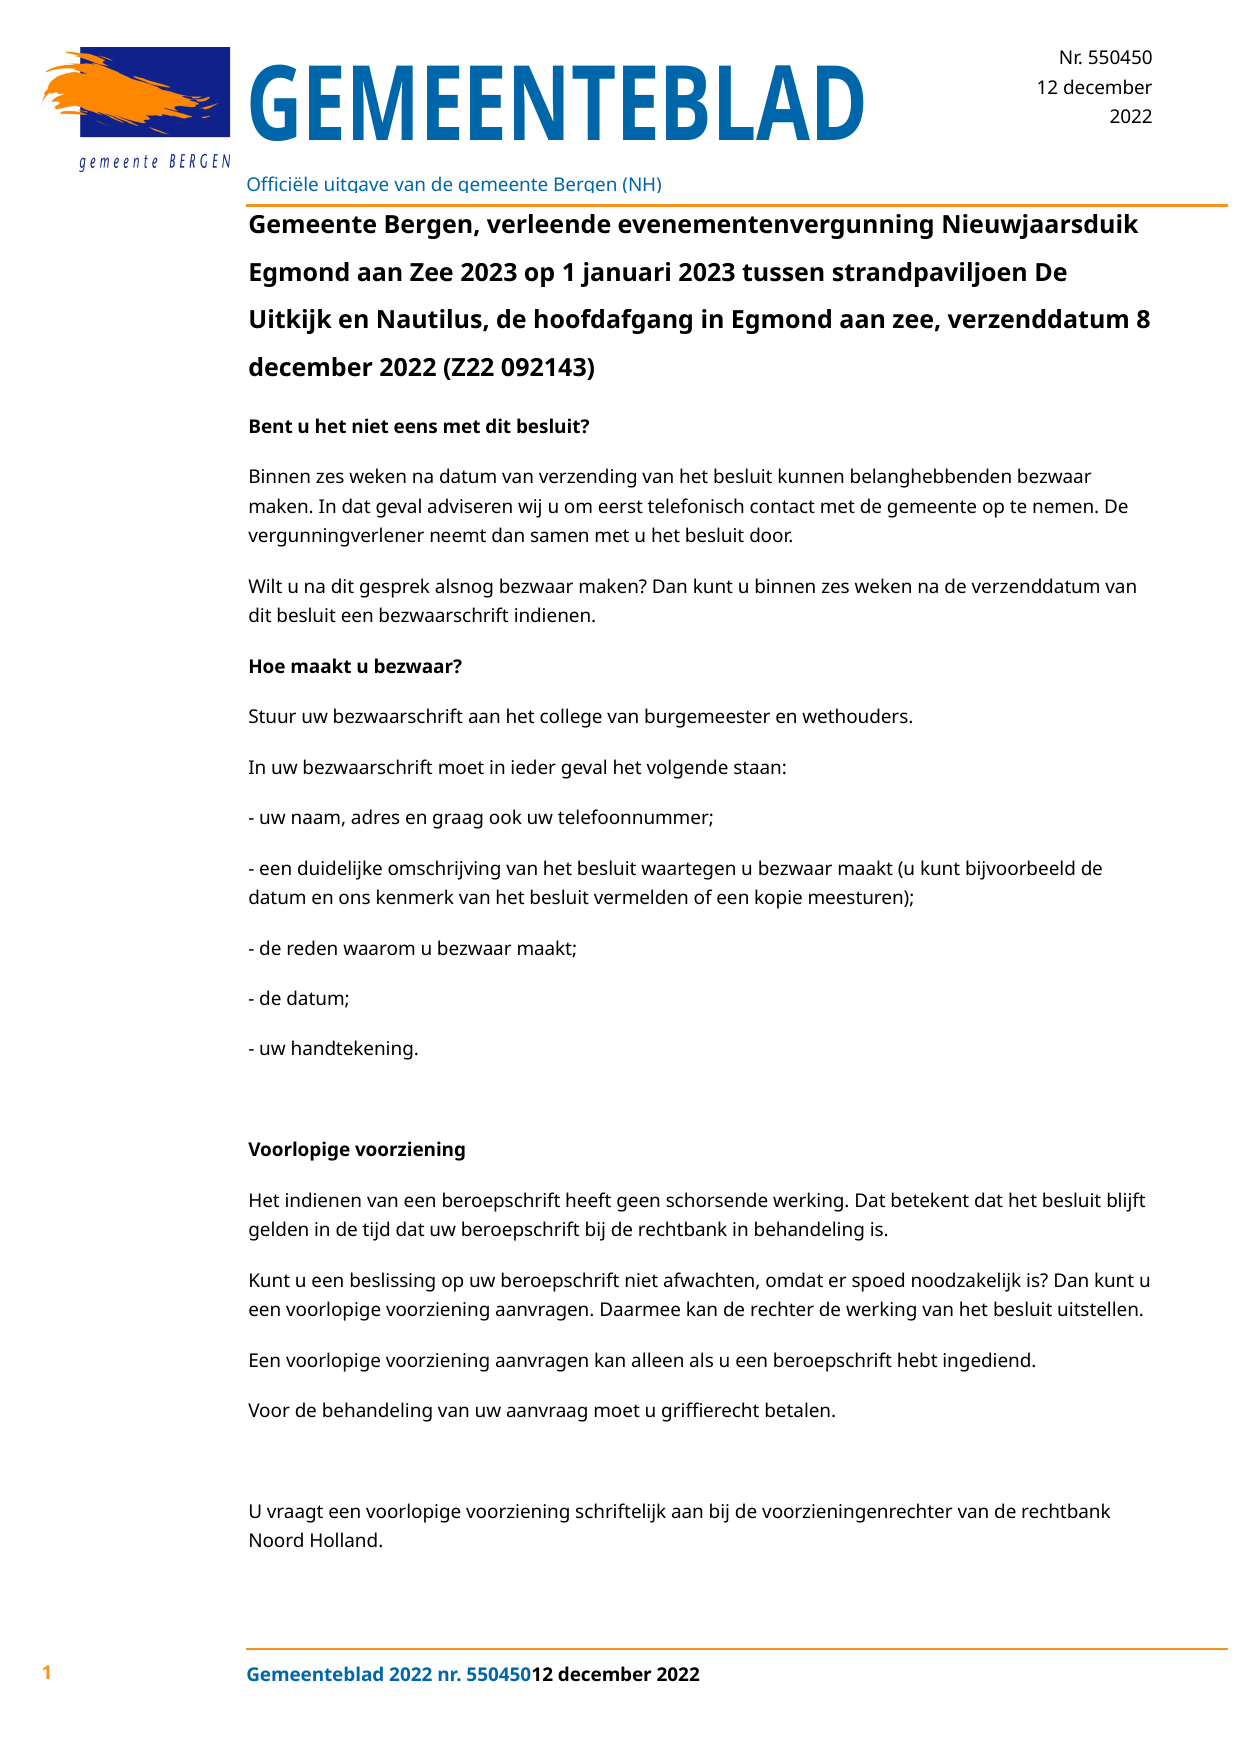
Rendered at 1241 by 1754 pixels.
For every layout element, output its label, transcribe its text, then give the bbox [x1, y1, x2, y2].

text Een voorlopige voorziening aanvragen kan alleen als u een beroepschrift hebt ingediend. [248, 1347, 1152, 1373]
picture [41, 47, 231, 172]
text - uw naam, adres en graag ook uw telefoonnummer; [248, 804, 1152, 830]
text Voor de behandeling van uw aanvraag moet u griffierecht betalen. [248, 1397, 1152, 1423]
text - de reden waarom u bezwaar maakt; [248, 935, 1152, 961]
text Voorlopige voorziening [248, 1136, 1152, 1162]
text - de datum; [248, 985, 1152, 1011]
text Bent u het niet eens met dit besluit? [248, 413, 1152, 439]
text In uw bezwaarschrift moet in ieder geval het volgende staan: [248, 754, 1152, 780]
text Het indienen van een beroepschrift heeft geen schorsende werking. Dat betekent dat het besluit blijft gelden in de tijd dat uw beroepschrift bij de rechtbank in behandeling is. [248, 1187, 1152, 1242]
text Binnen zes weken na datum van verzending van het besluit kunnen belanghebbenden bezwaar maken. In dat geval adviseren wij u om eerst telefonisch contact met de gemeente op te nemen. De vergunningverlener neemt dan samen met u het besluit door. [248, 463, 1152, 548]
text Stuur uw bezwaarschrift aan het college van burgemeester en wethouders. [248, 703, 1152, 729]
text U vraagt een voorlopige voorziening schriftelijk aan bij de voorzieningenrechter van de rechtbank Noord Holland. [248, 1498, 1152, 1553]
text Hoe maakt u bezwaar? [248, 653, 1152, 679]
text Wilt u na dit gesprek alsnog bezwaar maken? Dan kunt u binnen zes weken na de verzenddatum van dit besluit een bezwaarschrift indienen. [248, 573, 1152, 628]
text - een duidelijke omschrijving van het besluit waartegen u bezwaar maakt (u kunt bijvoorbeeld de datum en ons kenmerk van het besluit vermelden of een kopie meesturen); [248, 855, 1152, 910]
text - uw handtekening. [248, 1036, 1152, 1061]
text Kunt u een beslissing op uw beroepschrift niet afwachten, omdat er spoed noodzakelijk is? Dan kunt u een voorlopige voorziening aanvragen. Daarmee kan de rechter de werking van het besluit uitstellen. [248, 1267, 1152, 1322]
text Gemeente Bergen, verleende evenementenvergunning Nieuwjaarsduik Egmond aan Zee 2023 op 1 januari 2023 tussen strandpaviljoen De Uitkijk en Nautilus, de hoofdafgang in Egmond aan zee, verzenddatum 8 december 2022 (Z22 092143) [248, 207, 1152, 384]
